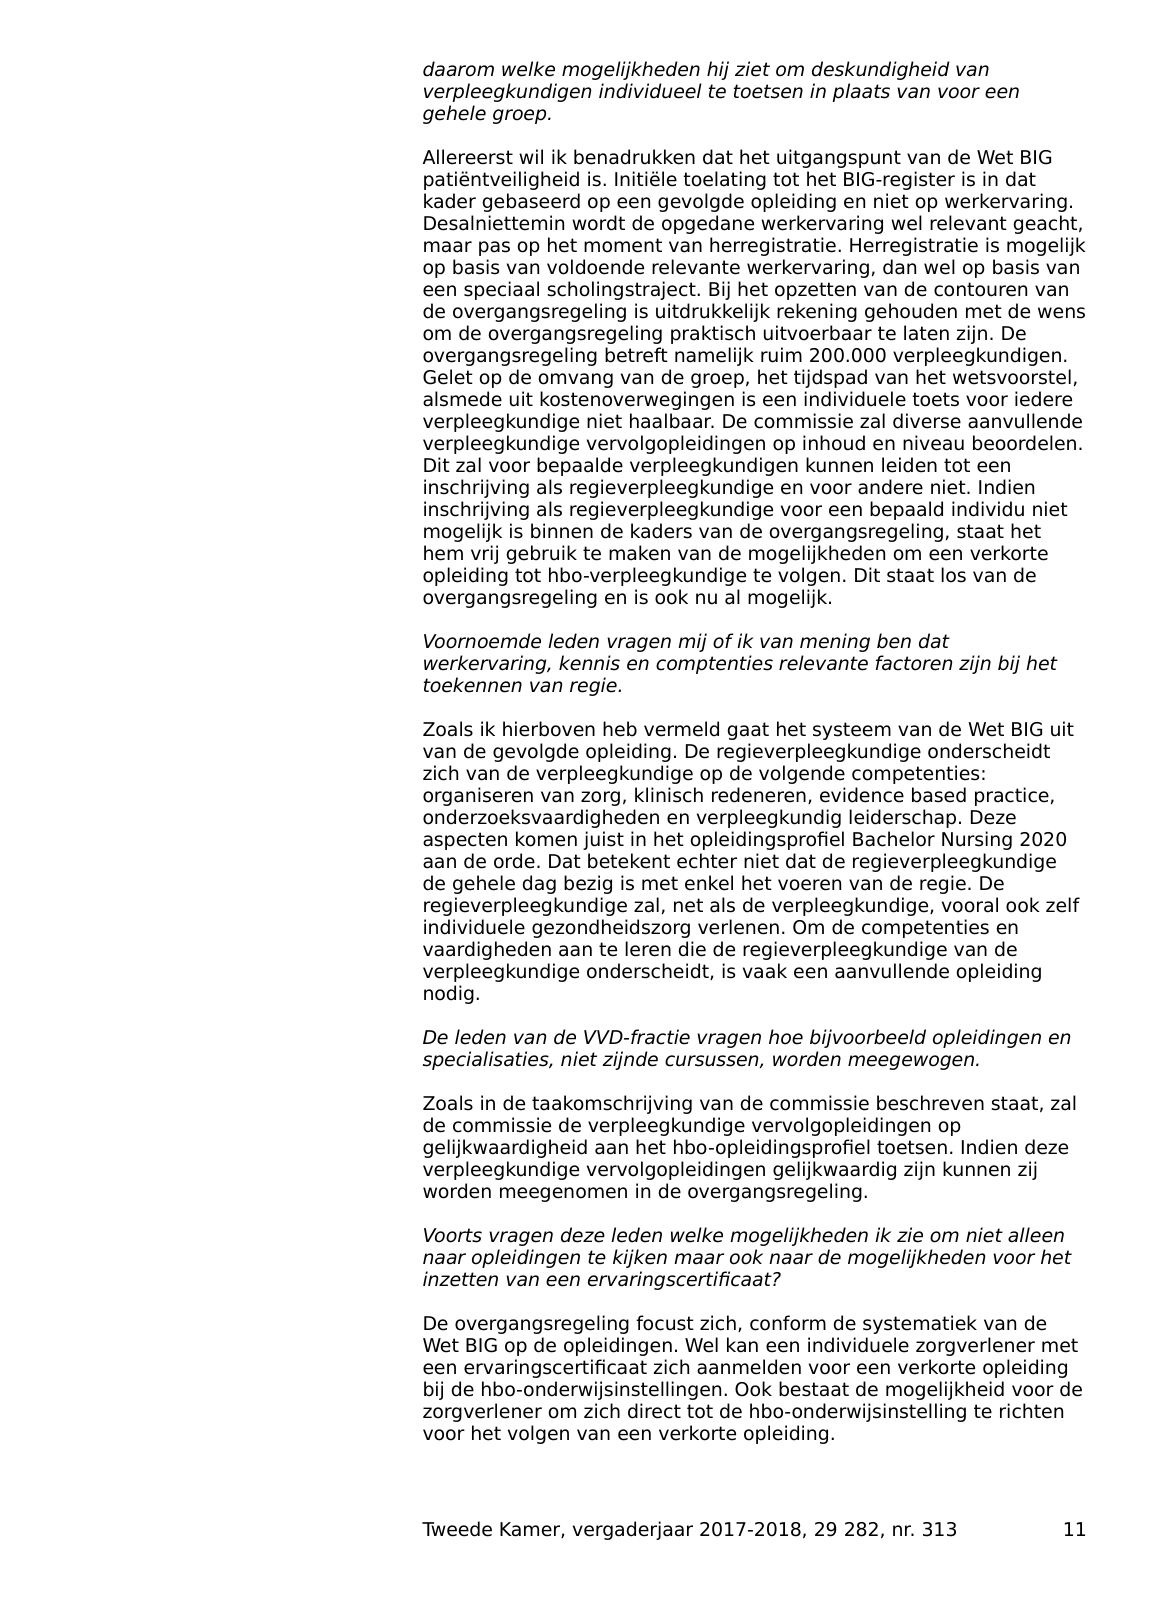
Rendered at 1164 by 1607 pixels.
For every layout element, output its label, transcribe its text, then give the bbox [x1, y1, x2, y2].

text Voornoemde leden vragen mij of ik van mening ben dat werkervaring, kennis en comptenties relevante factoren zijn bij het toekennen van regie. [422, 631, 1087, 697]
subtitle Voorts vragen deze leden welke mogelijkheden ik zie om niet alleen naar opleidingen te kijken maar ook naar de mogelijkheden voor het inzetten van een ervaringscertificaat? [422, 1225, 1087, 1291]
text Zoals ik hierboven heb vermeld gaat het systeem van de Wet BIG uit van de gevolgde opleiding. De regieverpleegkundige onderscheidt zich van de verpleegkundige op de volgende competenties: organiseren van zorg, klinisch redeneren, evidence based practice, onderzoeksvaardigheden en verpleegkundig leiderschap. Deze aspecten komen juist in het opleidingsprofiel Bachelor Nursing 2020 aan de orde. Dat betekent echter niet dat de regieverpleegkundige de gehele dag bezig is met enkel het voeren van de regie. De regieverpleegkundige zal, net als de verpleegkundige, vooral ook zelf individuele gezondheidszorg verlenen. Om de competenties en vaardigheden aan te leren die de regieverpleegkundige van de verpleegkundige onderscheidt, is vaak een aanvullende opleiding nodig. [422, 719, 1087, 1005]
text daarom welke mogelijkheden hij ziet om deskundigheid van verpleegkundigen individueel te toetsen in plaats van voor een gehele groep. [422, 59, 1087, 125]
text De leden van de VVD-fractie vragen hoe bijvoorbeeld opleidingen en specialisaties, niet zijnde cursussen, worden meegewogen. [422, 1027, 1087, 1071]
text De overgangsregeling focust zich, conform de systematiek van de Wet BIG op de opleidingen. Wel kan een individuele zorgverlener met een ervaringscertificaat zich aanmelden voor een verkorte opleiding bij de hbo-onderwijsinstellingen. Ook bestaat de mogelijkheid voor de zorgverlener om zich direct tot de hbo-onderwijsinstelling te richten voor het volgen van een verkorte opleiding. [422, 1313, 1087, 1445]
text Zoals in de taakomschrijving van de commissie beschreven staat, zal de commissie de verpleegkundige vervolgopleidingen op gelijkwaardigheid aan het hbo-opleidingsprofiel toetsen. Indien deze verpleegkundige vervolgopleidingen gelijkwaardig zijn kunnen zij worden meegenomen in de overgangsregeling. [422, 1093, 1087, 1203]
text Allereerst wil ik benadrukken dat het uitgangspunt van de Wet BIG patiëntveiligheid is. Initiële toelating tot het BIG-register is in dat kader gebaseerd op een gevolgde opleiding en niet op werkervaring. Desalniettemin wordt de opgedane werkervaring wel relevant geacht, maar pas op het moment van herregistratie. Herregistratie is mogelijk op basis van voldoende relevante werkervaring, dan wel op basis van een speciaal scholingstraject. Bij het opzetten van de contouren van de overgangsregeling is uitdrukkelijk rekening gehouden met de wens om de overgangsregeling praktisch uitvoerbaar te laten zijn. De overgangsregeling betreft namelijk ruim 200.000 verpleegkundigen. Gelet op de omvang van de groep, het tijdspad van het wetsvoorstel, alsmede uit kostenoverwegingen is een individuele toets voor iedere verpleegkundige niet haalbaar. De commissie zal diverse aanvullende verpleegkundige vervolgopleidingen op inhoud en niveau beoordelen. Dit zal voor bepaalde verpleegkundigen kunnen leiden tot een inschrijving als regieverpleegkundige en voor andere niet. Indien inschrijving als regieverpleegkundige voor een bepaald individu niet mogelijk is binnen de kaders van de overgangsregeling, staat het hem vrij gebruik te maken van de mogelijkheden om een verkorte opleiding tot hbo-verpleegkundige te volgen. Dit staat los van de overgangsregeling en is ook nu al mogelijk. [422, 147, 1087, 609]
